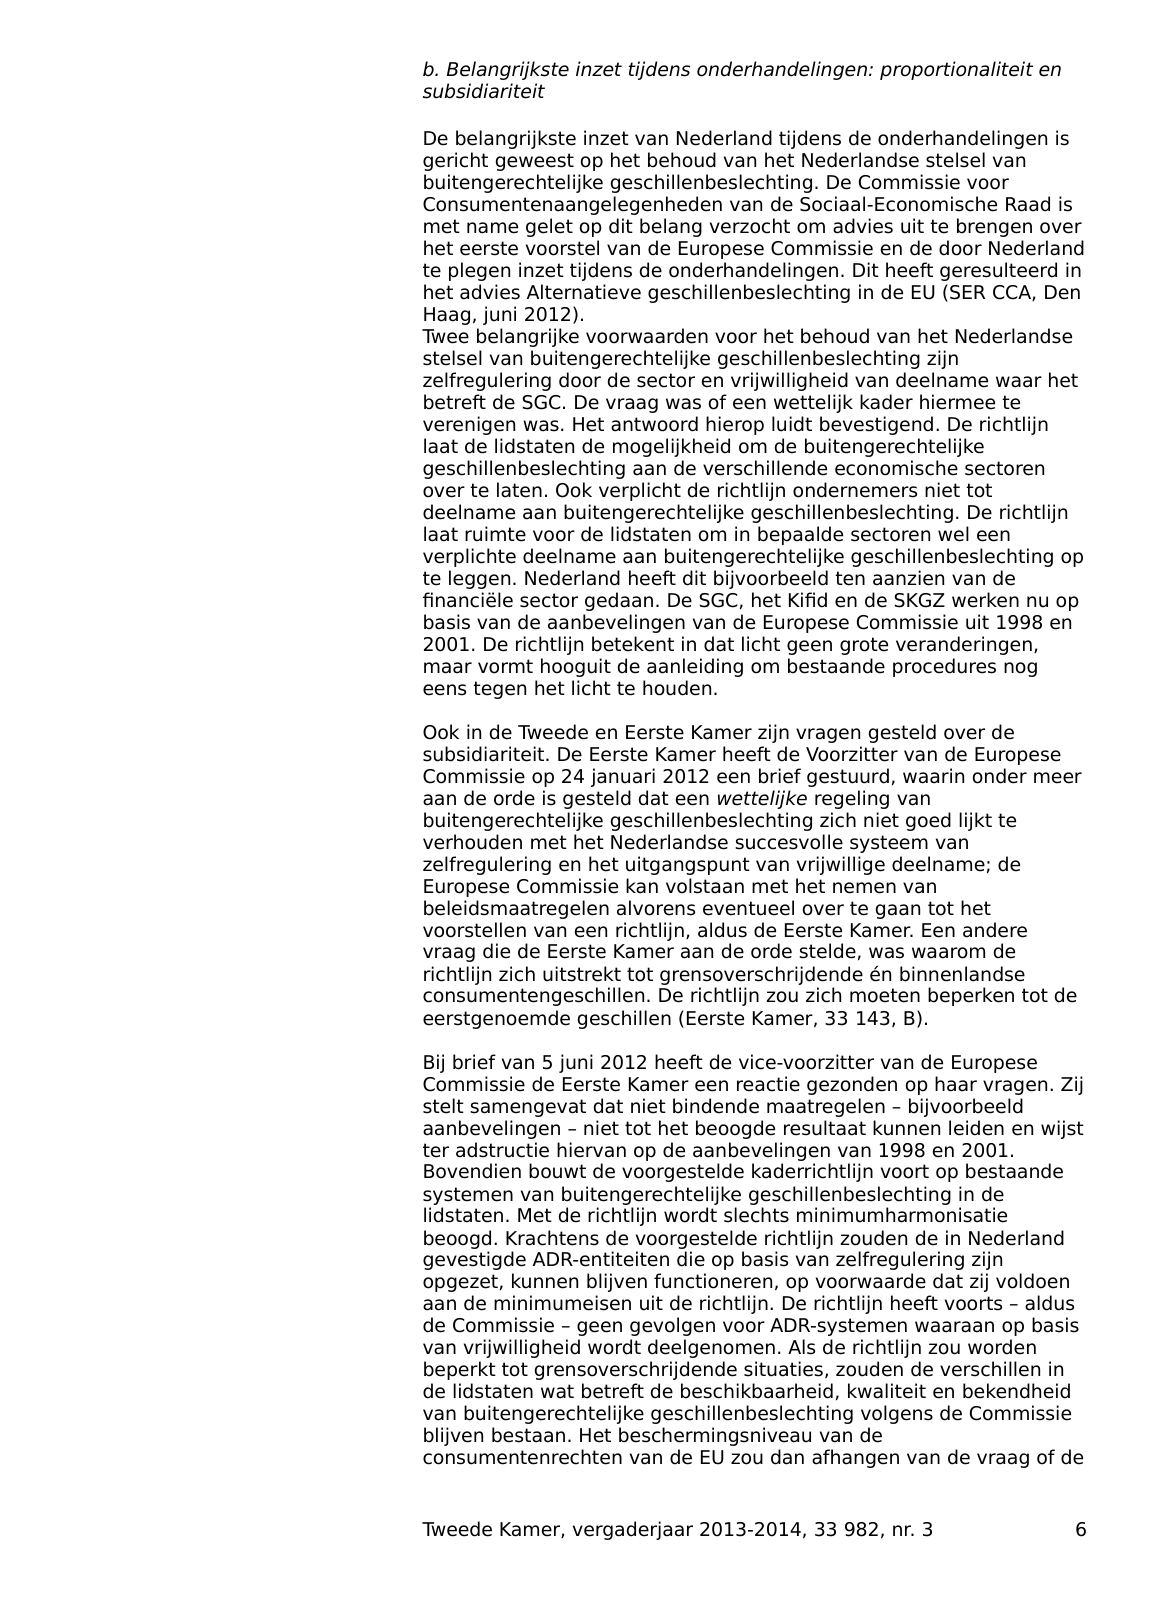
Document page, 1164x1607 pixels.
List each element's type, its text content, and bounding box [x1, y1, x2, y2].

text Twee belangrijke voorwaarden voor het behoud van het Nederlandse stelsel van buitengerechtelijke geschillenbeslechting zijn zelfregulering door de sector en vrijwilligheid van deelname waar het betreft de SGC. De vraag was of een wettelijk kader hiermee te verenigen was. Het antwoord hierop luidt bevestigend. De richtlijn laat de lidstaten de mogelijkheid om de buitengerechtelijke geschillenbeslechting aan de verschillende economische sectoren over te laten. Ook verplicht de richtlijn ondernemers niet tot deelname aan buitengerechtelijke geschillenbeslechting. De richtlijn laat ruimte voor de lidstaten om in bepaalde sectoren wel een verplichte deelname aan buitengerechtelijke geschillenbeslechting op te leggen. Nederland heeft dit bijvoorbeeld ten aanzien van de financiële sector gedaan. De SGC, het Kifid en de SKGZ werken nu op basis van de aanbevelingen van de Europese Commissie uit 1998 en 2001. De richtlijn betekent in dat licht geen grote veranderingen, maar vormt hooguit de aanleiding om bestaande procedures nog eens tegen het licht te houden. [422, 326, 1087, 699]
subtitle b. Belangrijkste inzet tijdens onderhandelingen: proportionaliteit en subsidiariteit [422, 59, 1087, 103]
text Ook in de Tweede en Eerste Kamer zijn vragen gesteld over de subsidiariteit. De Eerste Kamer heeft de Voorzitter van de Europese Commissie op 24 januari 2012 een brief gestuurd, waarin onder meer aan de orde is gesteld dat een wettelijke regeling van buitengerechtelijke geschillenbeslechting zich niet goed lijkt te verhouden met het Nederlandse succesvolle systeem van zelfregulering en het uitgangspunt van vrijwillige deelname; de Europese Commissie kan volstaan met het nemen van beleidsmaatregelen alvorens eventueel over te gaan tot het voorstellen van een richtlijn, aldus de Eerste Kamer. Een andere vraag die de Eerste Kamer aan de orde stelde, was waarom de richtlijn zich uitstrekt tot grensoverschrijdende én binnenlandse consumentengeschillen. De richtlijn zou zich moeten beperken tot de eerstgenoemde geschillen (Eerste Kamer, 33 143, B). [422, 722, 1087, 1029]
text De belangrijkste inzet van Nederland tijdens de onderhandelingen is gericht geweest op het behoud van het Nederlandse stelsel van buitengerechtelijke geschillenbeslechting. De Commissie voor Consumentenaangelegenheden van de Sociaal-Economische Raad is met name gelet op dit belang verzocht om advies uit te brengen over het eerste voorstel van de Europese Commissie en de door Nederland te plegen inzet tijdens de onderhandelingen. Dit heeft geresulteerd in het advies Alternatieve geschillenbeslechting in de EU (SER CCA, Den Haag, juni 2012). [422, 128, 1087, 326]
text Bij brief van 5 juni 2012 heeft de vice-voorzitter van de Europese Commissie de Eerste Kamer een reactie gezonden op haar vragen. Zij stelt samengevat dat niet bindende maatregelen – bijvoorbeeld aanbevelingen – niet tot het beoogde resultaat kunnen leiden en wijst ter adstructie hiervan op de aanbevelingen van 1998 en 2001. Bovendien bouwt de voorgestelde kaderrichtlijn voort op bestaande systemen van buitengerechtelijke geschillenbeslechting in de lidstaten. Met de richtlijn wordt slechts minimumharmonisatie beoogd. Krachtens de voorgestelde richtlijn zouden de in Nederland gevestigde ADR-entiteiten die op basis van zelfregulering zijn opgezet, kunnen blijven functioneren, op voorwaarde dat zij voldoen aan de minimumeisen uit de richtlijn. De richtlijn heeft voorts – aldus de Commissie – geen gevolgen voor ADR-systemen waaraan op basis van vrijwilligheid wordt deelgenomen. Als de richtlijn zou worden beperkt tot grensoverschrijdende situaties, zouden de verschillen in de lidstaten wat betreft de beschikbaarheid, kwaliteit en bekendheid van buitengerechtelijke geschillenbeslechting volgens de Commissie blijven bestaan. Het beschermingsniveau van de consumentenrechten van de EU zou dan afhangen van de vraag of de [422, 1052, 1087, 1469]
